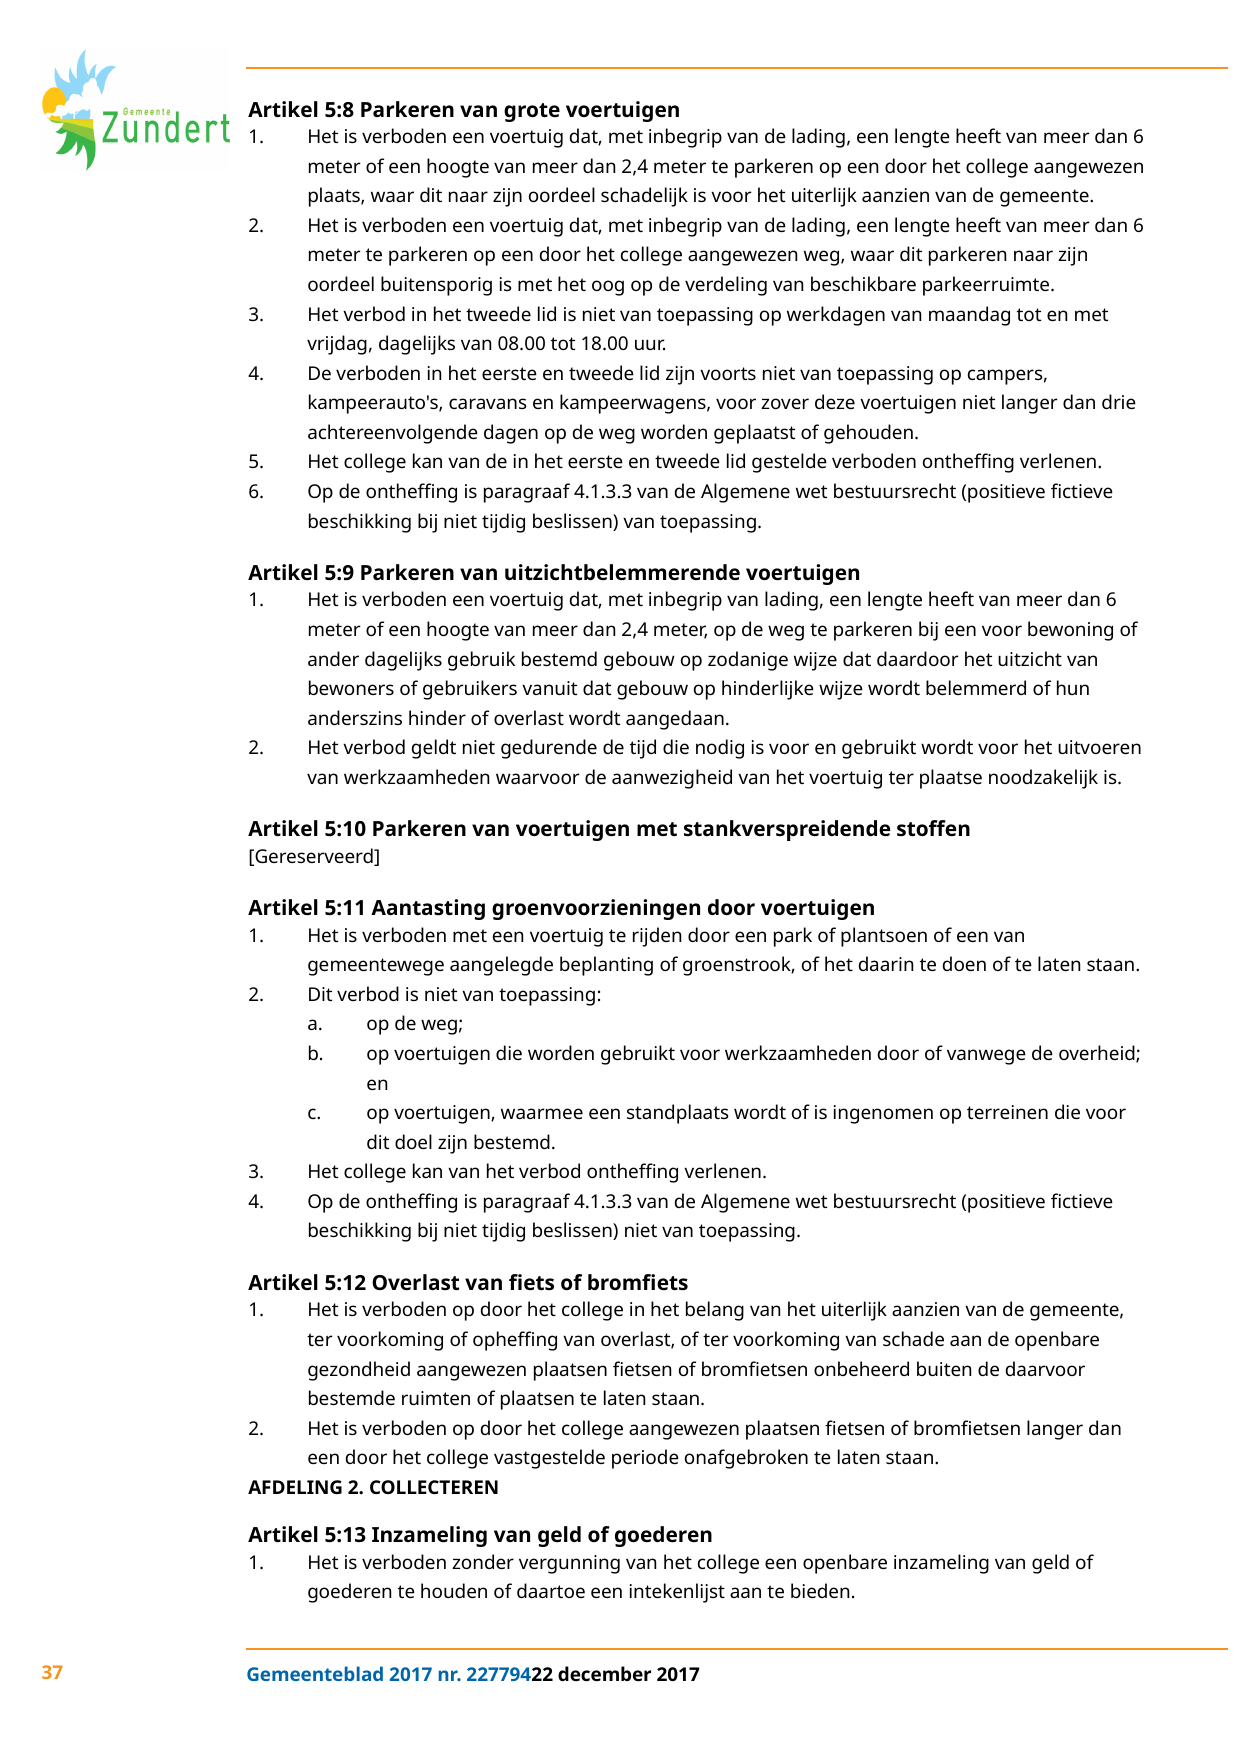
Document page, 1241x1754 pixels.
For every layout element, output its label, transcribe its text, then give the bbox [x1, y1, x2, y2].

text [Gereserveerd] [248, 843, 1152, 869]
list Het verbod geldt niet gedurende de tijd die nodig is voor en gebruikt wordt voor het uitvoeren van werkzaamheden waarvoor de aanwezigheid van het voertuig ter plaatse noodzakelijk is. [248, 734, 1152, 790]
text Artikel 5:10 Parkeren van voertuigen met stankverspreidende stoffen [248, 814, 1152, 843]
list Het college kan van de in het eerste en tweede lid gestelde verboden ontheffing verlenen. [248, 449, 1152, 474]
list De verboden in het eerste en tweede lid zijn voorts niet van toepassing op campers, kampeerauto's, caravans en kampeerwagens, voor zover deze voertuigen niet langer dan drie achtereenvolgende dagen op de weg worden geplaatst of gehouden. [248, 360, 1152, 445]
list Dit verbod is niet van toepassing: [248, 981, 1152, 1007]
text Artikel 5:8 Parkeren van grote voertuigen [248, 95, 1152, 123]
picture [41, 47, 231, 172]
list Het is verboden op door het college aangewezen plaatsen fietsen of bromfietsen langer dan een door het college vastgestelde periode onafgebroken te laten staan. [248, 1415, 1152, 1470]
text Artikel 5:13 Inzameling van geld of goederen [248, 1521, 1152, 1549]
text Artikel 5:9 Parkeren van uitzichtbelemmerende voertuigen [248, 558, 1152, 587]
list Het verbod in het tweede lid is niet van toepassing op werkdagen van maandag tot en met vrijdag, dagelijks van 08.00 tot 18.00 uur. [248, 301, 1152, 356]
list Op de ontheffing is paragraaf 4.1.3.3 van de Algemene wet bestuursrecht (positieve fictieve beschikking bij niet tijdig beslissen) niet van toepassing. [248, 1188, 1152, 1243]
list op voertuigen, waarmee een standplaats wordt of is ingenomen op terreinen die voor dit doel zijn bestemd. [307, 1099, 1152, 1155]
list op de weg; [307, 1011, 1152, 1036]
text Artikel 5:12 Overlast van fiets of bromfiets [248, 1268, 1152, 1297]
list Op de ontheffing is paragraaf 4.1.3.3 van de Algemene wet bestuursrecht (positieve fictieve beschikking bij niet tijdig beslissen) van toepassing. [248, 478, 1152, 533]
text AFDELING 2. COLLECTEREN [248, 1474, 1152, 1500]
list Het is verboden een voertuig dat, met inbegrip van de lading, een lengte heeft van meer dan 6 meter te parkeren op een door het college aangewezen weg, waar dit parkeren naar zijn oordeel buitensporig is met het oog op de verdeling van beschikbare parkeerruimte. [248, 212, 1152, 297]
list Het is verboden een voertuig dat, met inbegrip van lading, een lengte heeft van meer dan 6 meter of een hoogte van meer dan 2,4 meter, op de weg te parkeren bij een voor bewoning of ander dagelijks gebruik bestemd gebouw op zodanige wijze dat daardoor het uitzicht van bewoners of gebruikers vanuit dat gebouw op hinderlijke wijze wordt belemmerd of hun anderszins hinder of overlast wordt aangedaan. [248, 587, 1152, 731]
list Het is verboden op door het college in het belang van het uiterlijk aanzien van de gemeente, ter voorkoming of opheffing van overlast, of ter voorkoming van schade aan de openbare gezondheid aangewezen plaatsen fietsen of bromfietsen onbeheerd buiten de daarvoor bestemde ruimten of plaatsen te laten staan. [248, 1297, 1152, 1411]
text Artikel 5:11 Aantasting groenvoorzieningen door voertuigen [248, 893, 1152, 922]
list Het college kan van het verbod ontheffing verlenen. [248, 1158, 1152, 1184]
list Het is verboden met een voertuig te rijden door een park of plantsoen of een van gemeentewege aangelegde beplanting of groenstrook, of het daarin te doen of te laten staan. [248, 922, 1152, 977]
list op voertuigen die worden gebruikt voor werkzaamheden door of vanwege de overheid; en [307, 1040, 1152, 1096]
list Het is verboden zonder vergunning van het college een openbare inzameling van geld of goederen te houden of daartoe een intekenlijst aan te bieden. [248, 1549, 1152, 1604]
list Het is verboden een voertuig dat, met inbegrip van de lading, een lengte heeft van meer dan 6 meter of een hoogte van meer dan 2,4 meter te parkeren op een door het college aangewezen plaats, waar dit naar zijn oordeel schadelijk is voor het uiterlijk aanzien van de gemeente. [248, 123, 1152, 208]
